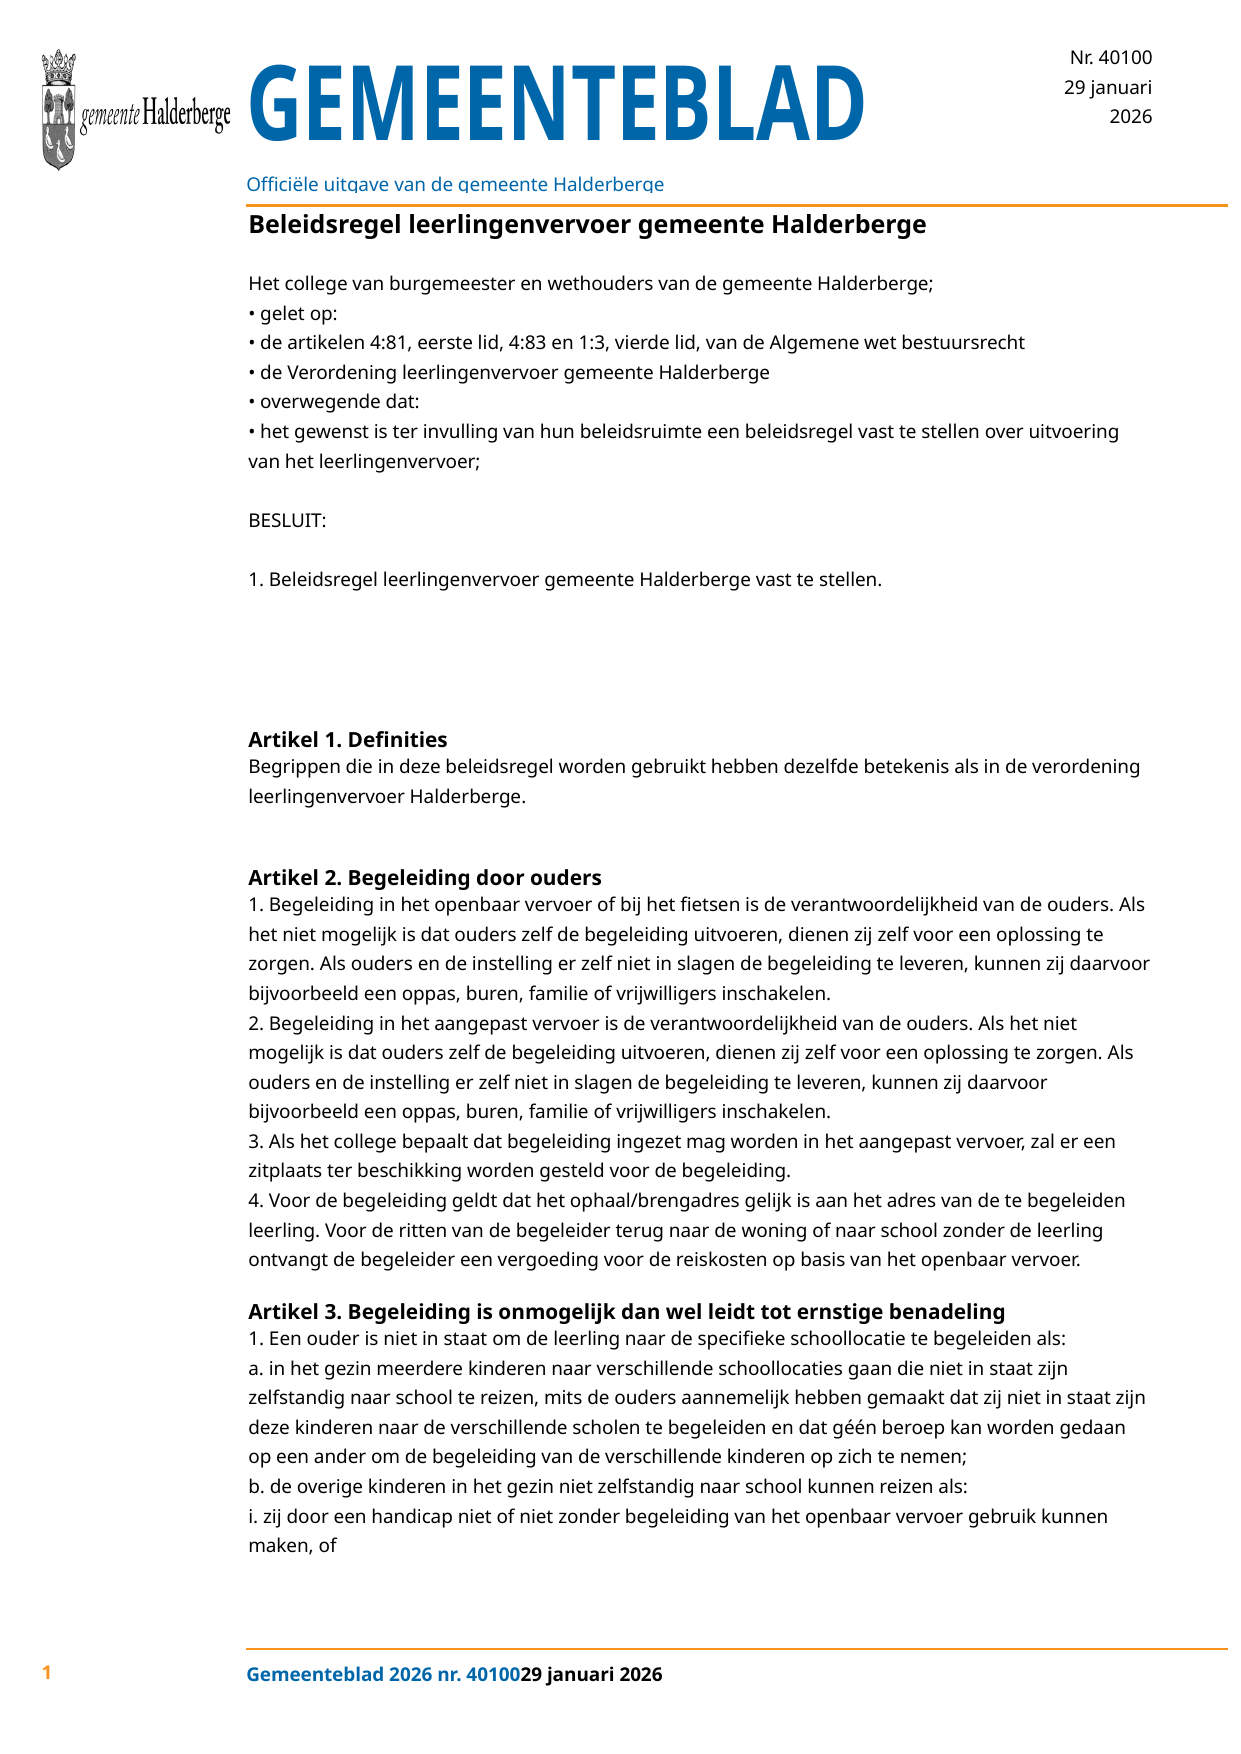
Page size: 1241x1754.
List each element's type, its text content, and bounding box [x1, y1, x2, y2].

text Beleidsregel leerlingenvervoer gemeente Halderberge [248, 207, 1152, 241]
text • de Verordening leerlingenvervoer gemeente Halderberge [248, 359, 1152, 385]
text 1. Beleidsregel leerlingenvervoer gemeente Halderberge vast te stellen. [248, 566, 1152, 592]
text Het college van burgemeester en wethouders van de gemeente Halderberge; [248, 270, 1152, 296]
text i. zij door een handicap niet of niet zonder begeleiding van het openbaar vervoer gebruik kunnen maken, of [248, 1503, 1152, 1558]
text • het gewenst is ter invulling van hun beleidsruimte een beleidsregel vast te stellen over uitvoering van het leerlingenvervoer; [248, 418, 1152, 473]
text a. in het gezin meerdere kinderen naar verschillende schoollocaties gaan die niet in staat zijn zelfstandig naar school te reizen, mits de ouders aannemelijk hebben gemaakt dat zij niet in staat zijn deze kinderen naar de verschillende scholen te begeleiden en dat géén beroep kan worden gedaan op een ander om de begeleiding van de verschillende kinderen op zich te nemen; [248, 1355, 1152, 1469]
text BESLUIT: [248, 507, 1152, 533]
text 1. Een ouder is niet in staat om de leerling naar de specifieke schoollocatie te begeleiden als: [248, 1325, 1152, 1351]
text 3. Als het college bepaalt dat begeleiding ingezet mag worden in het aangepast vervoer, zal er een zitplaats ter beschikking worden gesteld voor de begeleiding. [248, 1128, 1152, 1183]
text Begrippen die in deze beleidsregel worden gebruikt hebben dezelfde betekenis als in de verordening leerlingenvervoer Halderberge. [248, 753, 1152, 809]
text • gelet op: [248, 300, 1152, 326]
text Artikel 1. Definities [248, 725, 1152, 753]
text • de artikelen 4:81, eerste lid, 4:83 en 1:3, vierde lid, van de Algemene wet bestuursrecht [248, 329, 1152, 355]
text • overwegende dat: [248, 389, 1152, 414]
text Artikel 2. Begeleiding door ouders [248, 863, 1152, 891]
text 1. Begeleiding in het openbaar vervoer of bij het fietsen is de verantwoordelijkheid van de ouders. Als het niet mogelijk is dat ouders zelf de begeleiding uitvoeren, dienen zij zelf voor een oplossing te zorgen. Als ouders en de instelling er zelf niet in slagen de begeleiding te leveren, kunnen zij daarvoor bijvoorbeeld een oppas, buren, familie of vrijwilligers inschakelen. [248, 891, 1152, 1006]
text 2. Begeleiding in het aangepast vervoer is de verantwoordelijkheid van de ouders. Als het niet mogelijk is dat ouders zelf de begeleiding uitvoeren, dienen zij zelf voor een oplossing te zorgen. Als ouders en de instelling er zelf niet in slagen de begeleiding te leveren, kunnen zij daarvoor bijvoorbeeld een oppas, buren, familie of vrijwilligers inschakelen. [248, 1010, 1152, 1124]
text b. de overige kinderen in het gezin niet zelfstandig naar school kunnen reizen als: [248, 1473, 1152, 1499]
picture [41, 47, 231, 172]
text 4. Voor de begeleiding geldt dat het ophaal/brengadres gelijk is aan het adres van de te begeleiden leerling. Voor de ritten van de begeleider terug naar de woning of naar school zonder de leerling ontvangt de begeleider een vergoeding voor de reiskosten op basis van het openbaar vervoer. [248, 1187, 1152, 1272]
text Artikel 3. Begeleiding is onmogelijk dan wel leidt tot ernstige benadeling [248, 1297, 1152, 1325]
